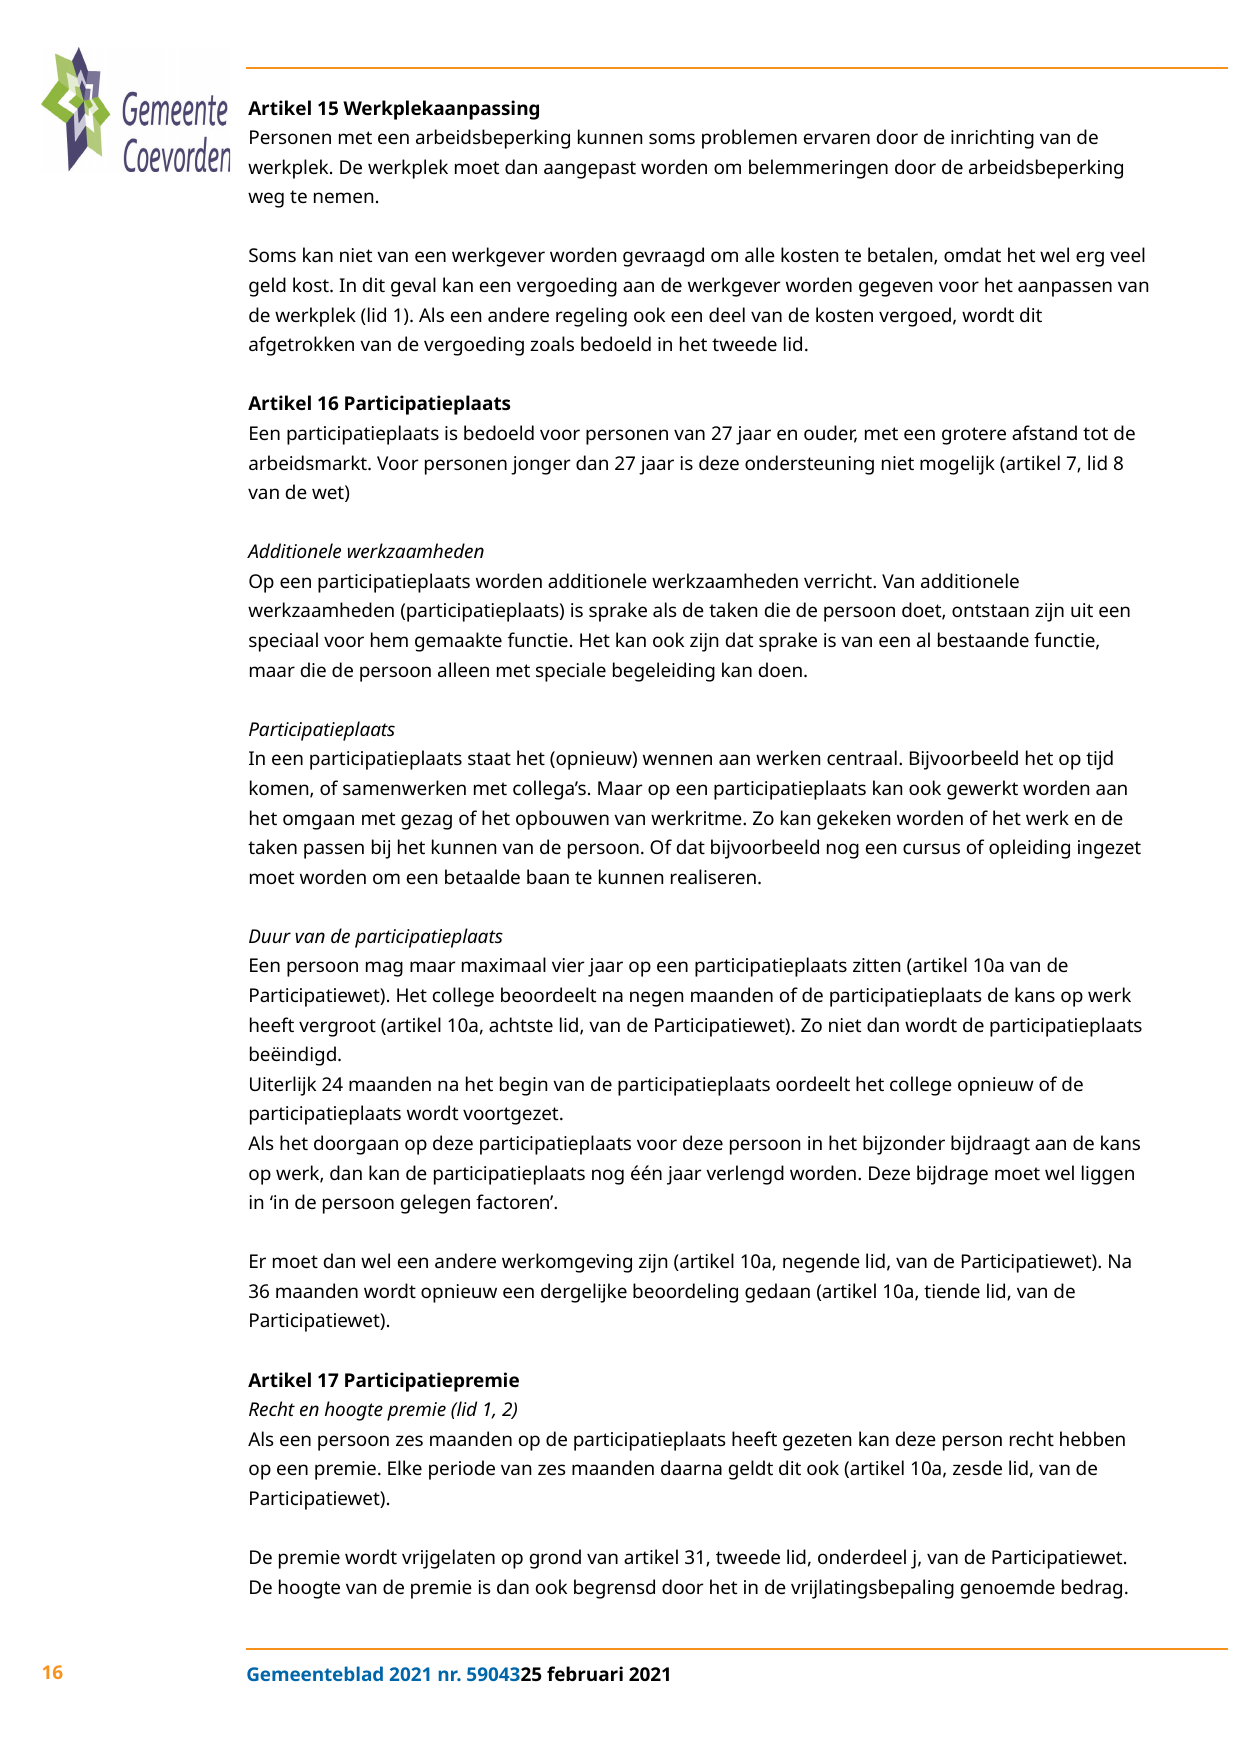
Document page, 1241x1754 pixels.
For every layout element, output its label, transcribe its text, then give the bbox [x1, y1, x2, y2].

picture [41, 47, 231, 172]
text Op een participatieplaats worden additionele werkzaamheden verricht. Van additionele werkzaamheden (participatieplaats) is sprake als de taken die de persoon doet, ontstaan zijn uit een speciaal voor hem gemaakte functie. Het kan ook zijn dat sprake is van een al bestaande functie, maar die de persoon alleen met speciale begeleiding kan doen. [248, 568, 1152, 683]
text Artikel 17 Participatiepremie [248, 1367, 1152, 1393]
text Als het doorgaan op deze participatieplaats voor deze persoon in het bijzonder bijdraagt aan de kans op werk, dan kan de participatieplaats nog één jaar verlengd worden. Deze bijdrage moet wel liggen in ‘in de persoon gelegen factoren’. [248, 1130, 1152, 1215]
text Als een persoon zes maanden op de participatieplaats heeft gezeten kan deze person recht hebben op een premie. Elke periode van zes maanden daarna geldt dit ook (artikel 10a, zesde lid, van de Participatiewet). [248, 1426, 1152, 1511]
text Personen met een arbeidsbeperking kunnen soms problemen ervaren door de inrichting van de werkplek. De werkplek moet dan aangepast worden om belemmeringen door de arbeidsbeperking weg te nemen. [248, 124, 1152, 209]
text Soms kan niet van een werkgever worden gevraagd om alle kosten te betalen, omdat het wel erg veel geld kost. In dit geval kan een vergoeding aan de werkgever worden gegeven voor het aanpassen van de werkplek (lid 1). Als een andere regeling ook een deel van de kosten vergoed, wordt dit afgetrokken van de vergoeding zoals bedoeld in het tweede lid. [248, 243, 1152, 357]
text Recht en hoogte premie (lid 1, 2) [248, 1396, 1152, 1422]
text Duur van de participatieplaats [248, 923, 1152, 949]
text Uiterlijk 24 maanden na het begin van de participatieplaats oordeelt het college opnieuw of de participatieplaats wordt voortgezet. [248, 1071, 1152, 1126]
text Er moet dan wel een andere werkomgeving zijn (artikel 10a, negende lid, van de Participatiewet). Na 36 maanden wordt opnieuw een dergelijke beoordeling gedaan (artikel 10a, tiende lid, van de Participatiewet). [248, 1248, 1152, 1333]
text In een participatieplaats staat het (opnieuw) wennen aan werken centraal. Bijvoorbeeld het op tijd komen, of samenwerken met collega’s. Maar op een participatieplaats kan ook gewerkt worden aan het omgaan met gezag of het opbouwen van werkritme. Zo kan gekeken worden of het werk en de taken passen bij het kunnen van de persoon. Of dat bijvoorbeeld nog een cursus of opleiding ingezet moet worden om een betaalde baan te kunnen realiseren. [248, 746, 1152, 890]
text Een persoon mag maar maximaal vier jaar op een participatieplaats zitten (artikel 10a van de Participatiewet). Het college beoordeelt na negen maanden of de participatieplaats de kans op werk heeft vergroot (artikel 10a, achtste lid, van de Participatiewet). Zo niet dan wordt de participatieplaats beëindigd. [248, 953, 1152, 1067]
text Additionele werkzaamheden [248, 538, 1152, 564]
text Artikel 16 Participatieplaats [248, 391, 1152, 416]
text De premie wordt vrijgelaten op grond van artikel 31, tweede lid, onderdeel j, van de Participatiewet. De hoogte van de premie is dan ook begrensd door het in de vrijlatingsbepaling genoemde bedrag. [248, 1544, 1152, 1600]
text Participatieplaats [248, 716, 1152, 742]
text Een participatieplaats is bedoeld voor personen van 27 jaar en ouder, met een grotere afstand tot de arbeidsmarkt. Voor personen jonger dan 27 jaar is deze ondersteuning niet mogelijk (artikel 7, lid 8 van de wet) [248, 420, 1152, 505]
text Artikel 15 Werkplekaanpassing [248, 95, 1152, 121]
